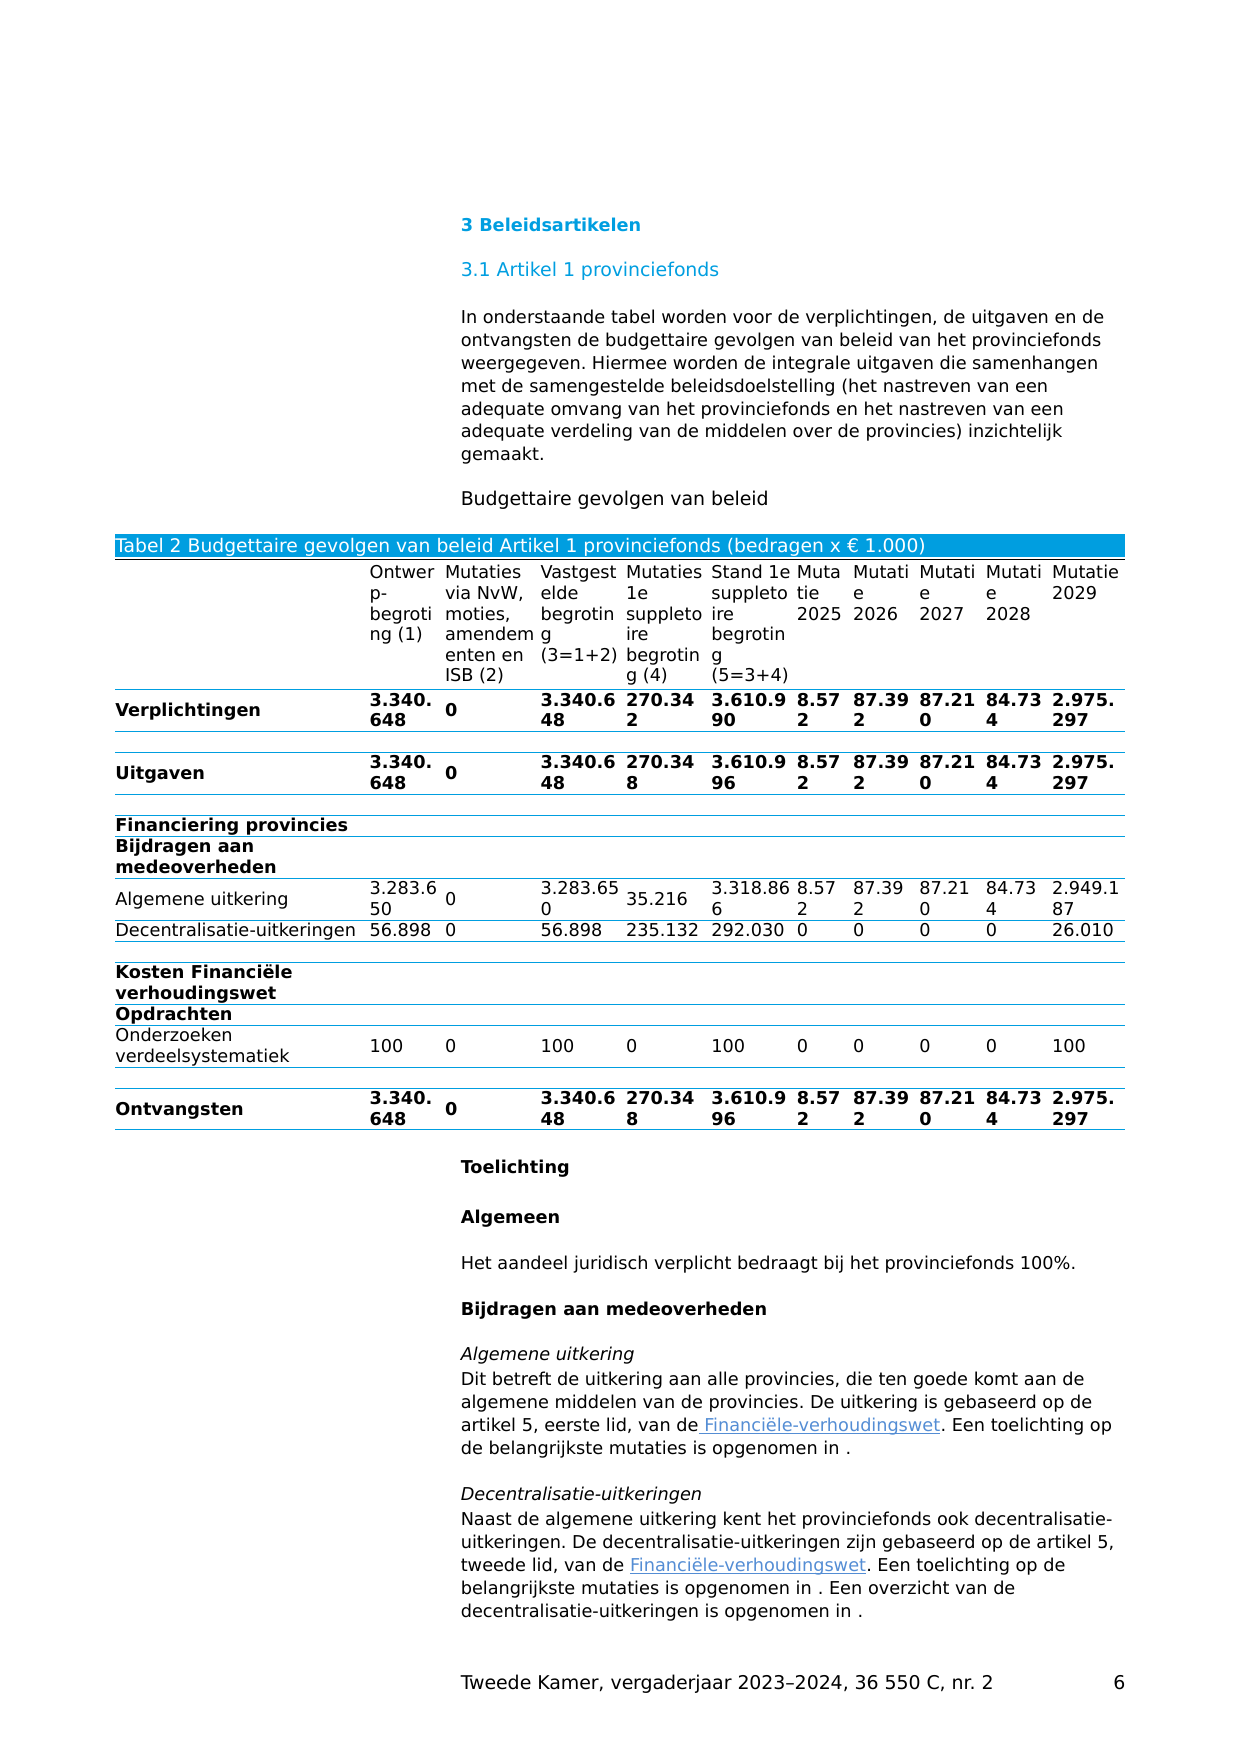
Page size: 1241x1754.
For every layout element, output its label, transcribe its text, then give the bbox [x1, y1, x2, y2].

table_cell [1049, 837, 1125, 878]
table_cell 84.734 [983, 753, 1049, 794]
table_cell [366, 1068, 442, 1088]
table_cell 8.572 [794, 690, 850, 731]
table_cell Ontwerp-begroting (1) [366, 560, 442, 689]
table_cell 3.610.996 [708, 753, 794, 794]
text Het aandeel juridisch verplicht bedraagt bij het provinciefonds 100%. [461, 1251, 1125, 1274]
table_cell [850, 942, 916, 962]
table_cell 3.340.648 [366, 753, 442, 794]
table_cell [623, 816, 708, 836]
table_cell 8.572 [794, 879, 850, 919]
table_cell [442, 942, 537, 962]
table_cell [623, 963, 708, 1003]
table_cell [538, 1005, 623, 1025]
table_cell [708, 1005, 794, 1025]
table_cell 3.318.866 [708, 879, 794, 919]
table_cell [794, 1068, 850, 1088]
table_cell 3.283.650 [366, 879, 442, 919]
table_cell Bijdragen aan medeoverheden [115, 837, 366, 878]
table_cell [115, 560, 366, 689]
table_cell [794, 816, 850, 836]
text Algemeen [461, 1205, 1125, 1228]
table_cell 0 [794, 921, 850, 941]
table_cell 235.132 [623, 921, 708, 941]
title 3.1 Artikel 1 provinciefonds [461, 259, 1125, 281]
table_cell [983, 732, 1049, 752]
table_cell 8.572 [794, 753, 850, 794]
table_cell [916, 1068, 983, 1088]
table_cell [983, 1005, 1049, 1025]
table_cell 0 [442, 753, 537, 794]
table_cell Kosten Financiële verhoudingswet [115, 963, 366, 1003]
table_cell Opdrachten [115, 1005, 366, 1025]
text Naast de algemene uitkering kent het provinciefonds ook decentralisatie-uitkeringen. De decentralisatie-uitkeringen zijn gebaseerd op de artikel 5, tweede lid, van de Financiële-verhoudingswet. Een toelichting op de belangrijkste mutaties is opgenomen in . Een overzicht van de decentralisatie-uitkeringen is opgenomen in . [461, 1507, 1125, 1622]
table_cell Financiering provincies [115, 816, 366, 836]
table_cell [115, 795, 366, 815]
table_cell [983, 795, 1049, 815]
table_cell [538, 816, 623, 836]
table_cell 8.572 [794, 1089, 850, 1129]
table_cell [538, 1068, 623, 1088]
text In onderstaande tabel worden voor de verplichtingen, de uitgaven en de ontvangsten de budgettaire gevolgen van beleid van het provinciefonds weergegeven. Hiermee worden de integrale uitgaven die samenhangen met de samengestelde beleidsdoelstelling (het nastreven van een adequate omvang van het provinciefonds en het nastreven van een adequate verdeling van de middelen over de provincies) inzichtelijk gemaakt. [461, 305, 1125, 465]
table_cell [442, 732, 537, 752]
table_cell [708, 732, 794, 752]
table_cell [442, 816, 537, 836]
table_cell 84.734 [983, 690, 1049, 731]
table_cell [1049, 795, 1125, 815]
table_cell 100 [538, 1026, 623, 1066]
table_cell Mutatie 2025 [794, 560, 850, 689]
table_cell 87.210 [916, 690, 983, 731]
table_cell Mutaties via NvW, moties, amendementen en ISB (2) [442, 560, 537, 689]
table_cell [442, 1005, 537, 1025]
table_cell Stand 1e suppletoire begroting (5=3+4) [708, 560, 794, 689]
table_cell [366, 1005, 442, 1025]
table_cell 0 [850, 1026, 916, 1066]
table_cell 26.010 [1049, 921, 1125, 941]
table_cell [983, 837, 1049, 878]
table_cell 87.392 [850, 1089, 916, 1129]
table_cell Mutatie 2026 [850, 560, 916, 689]
table_cell Uitgaven [115, 753, 366, 794]
table_cell [850, 837, 916, 878]
table_cell 270.342 [623, 690, 708, 731]
title 3 Beleidsartikelen [461, 213, 1125, 236]
table_cell [850, 1068, 916, 1088]
table_cell [708, 795, 794, 815]
table_cell [850, 963, 916, 1003]
table_cell [538, 963, 623, 1003]
table_cell [916, 942, 983, 962]
table_cell 3.340.648 [538, 690, 623, 731]
table_cell 0 [916, 921, 983, 941]
table_cell 56.898 [538, 921, 623, 941]
table_cell 87.392 [850, 879, 916, 919]
table_cell [916, 795, 983, 815]
table_cell [916, 816, 983, 836]
table_cell Mutatie 2027 [916, 560, 983, 689]
table_cell [366, 942, 442, 962]
table_cell [442, 837, 537, 878]
table_cell 0 [983, 921, 1049, 941]
table_cell [623, 837, 708, 878]
table_cell 87.210 [916, 879, 983, 919]
table_cell 3.283.650 [538, 879, 623, 919]
table_cell [850, 732, 916, 752]
table_cell [1049, 1005, 1125, 1025]
table_cell 0 [850, 921, 916, 941]
table_cell 87.210 [916, 753, 983, 794]
table_cell [916, 732, 983, 752]
table_cell [916, 837, 983, 878]
table_cell 0 [983, 1026, 1049, 1066]
table_cell 87.210 [916, 1089, 983, 1129]
table_cell [366, 963, 442, 1003]
table_cell 100 [708, 1026, 794, 1066]
table_cell Verplichtingen [115, 690, 366, 731]
table_cell [538, 795, 623, 815]
table_cell [708, 837, 794, 878]
table_cell 0 [442, 1026, 537, 1066]
table_cell [916, 963, 983, 1003]
table_cell [983, 942, 1049, 962]
table_cell 270.348 [623, 1089, 708, 1129]
table_cell 87.392 [850, 753, 916, 794]
table_cell [442, 1068, 537, 1088]
table_cell [623, 1068, 708, 1088]
table_cell Ontvangsten [115, 1089, 366, 1129]
table_cell 270.348 [623, 753, 708, 794]
table_cell [115, 942, 366, 962]
table_cell 84.734 [983, 1089, 1049, 1129]
table_cell [366, 732, 442, 752]
table_cell Decentralisatie-uitkeringen [115, 921, 366, 941]
table_cell 56.898 [366, 921, 442, 941]
table_cell 0 [442, 1089, 537, 1129]
table_cell [1049, 942, 1125, 962]
table_cell [1049, 1068, 1125, 1088]
table_cell Algemene uitkering [115, 879, 366, 919]
table_cell 3.340.648 [366, 690, 442, 731]
table_cell 0 [442, 921, 537, 941]
table_cell Vastgestelde begroting (3=1+2) [538, 560, 623, 689]
table_cell [623, 732, 708, 752]
table_cell 3.610.990 [708, 690, 794, 731]
text Decentralisatie-uitkeringen [461, 1482, 1125, 1505]
table_cell 2.949.187 [1049, 879, 1125, 919]
table_cell [366, 837, 442, 878]
text Algemene uitkering [461, 1342, 1125, 1365]
table_cell [1049, 816, 1125, 836]
table_cell [538, 837, 623, 878]
table_cell [983, 963, 1049, 1003]
title Budgettaire gevolgen van beleid [461, 488, 1125, 510]
table_cell 0 [442, 690, 537, 731]
table_cell [916, 1005, 983, 1025]
table_cell 87.392 [850, 690, 916, 731]
table_cell 35.216 [623, 879, 708, 919]
table_cell 292.030 [708, 921, 794, 941]
table_cell [442, 963, 537, 1003]
table_cell Mutatie 2029 [1049, 560, 1125, 689]
table_cell [850, 1005, 916, 1025]
table_cell [366, 816, 442, 836]
table_cell Onderzoeken verdeelsystematiek [115, 1026, 366, 1066]
table_cell [623, 942, 708, 962]
table_cell [850, 795, 916, 815]
table_cell [708, 963, 794, 1003]
table_cell Mutaties 1e suppletoire begroting (4) [623, 560, 708, 689]
table_cell [708, 1068, 794, 1088]
table_cell [1049, 732, 1125, 752]
table_cell [983, 1068, 1049, 1088]
table_cell [794, 942, 850, 962]
table_cell 3.340.648 [538, 753, 623, 794]
table_cell 0 [623, 1026, 708, 1066]
table_cell [1049, 963, 1125, 1003]
table_cell 0 [794, 1026, 850, 1066]
table_cell 3.610.996 [708, 1089, 794, 1129]
table_cell [115, 1068, 366, 1088]
table_cell Mutatie 2028 [983, 560, 1049, 689]
table_cell [794, 1005, 850, 1025]
table_cell 2.975.297 [1049, 690, 1125, 731]
table_cell [366, 795, 442, 815]
table_cell 2.975.297 [1049, 753, 1125, 794]
table_cell [794, 795, 850, 815]
table_cell [708, 942, 794, 962]
table_cell [850, 816, 916, 836]
text Bijdragen aan medeoverheden [461, 1297, 1125, 1319]
table_cell [794, 837, 850, 878]
table_cell 3.340.648 [538, 1089, 623, 1129]
text Toelichting [461, 1155, 1125, 1178]
table_cell 100 [366, 1026, 442, 1066]
table_cell 0 [916, 1026, 983, 1066]
table_cell [442, 795, 537, 815]
table_cell [538, 942, 623, 962]
table_cell [115, 732, 366, 752]
table_cell [983, 816, 1049, 836]
table_cell 2.975.297 [1049, 1089, 1125, 1129]
text Dit betreft de uitkering aan alle provincies, die ten goede komt aan de algemene middelen van de provincies. De uitkering is gebaseerd op de artikel 5, eerste lid, van de Financiële-verhoudingswet. Een toelichting op de belangrijkste mutaties is opgenomen in . [461, 1367, 1125, 1459]
table_cell 0 [442, 879, 537, 919]
table_cell 84.734 [983, 879, 1049, 919]
table_cell [794, 732, 850, 752]
table_cell 3.340.648 [366, 1089, 442, 1129]
table_cell [623, 1005, 708, 1025]
table_cell [623, 795, 708, 815]
table_cell 100 [1049, 1026, 1125, 1066]
table_cell [538, 732, 623, 752]
table_cell [794, 963, 850, 1003]
table_cell [708, 816, 794, 836]
